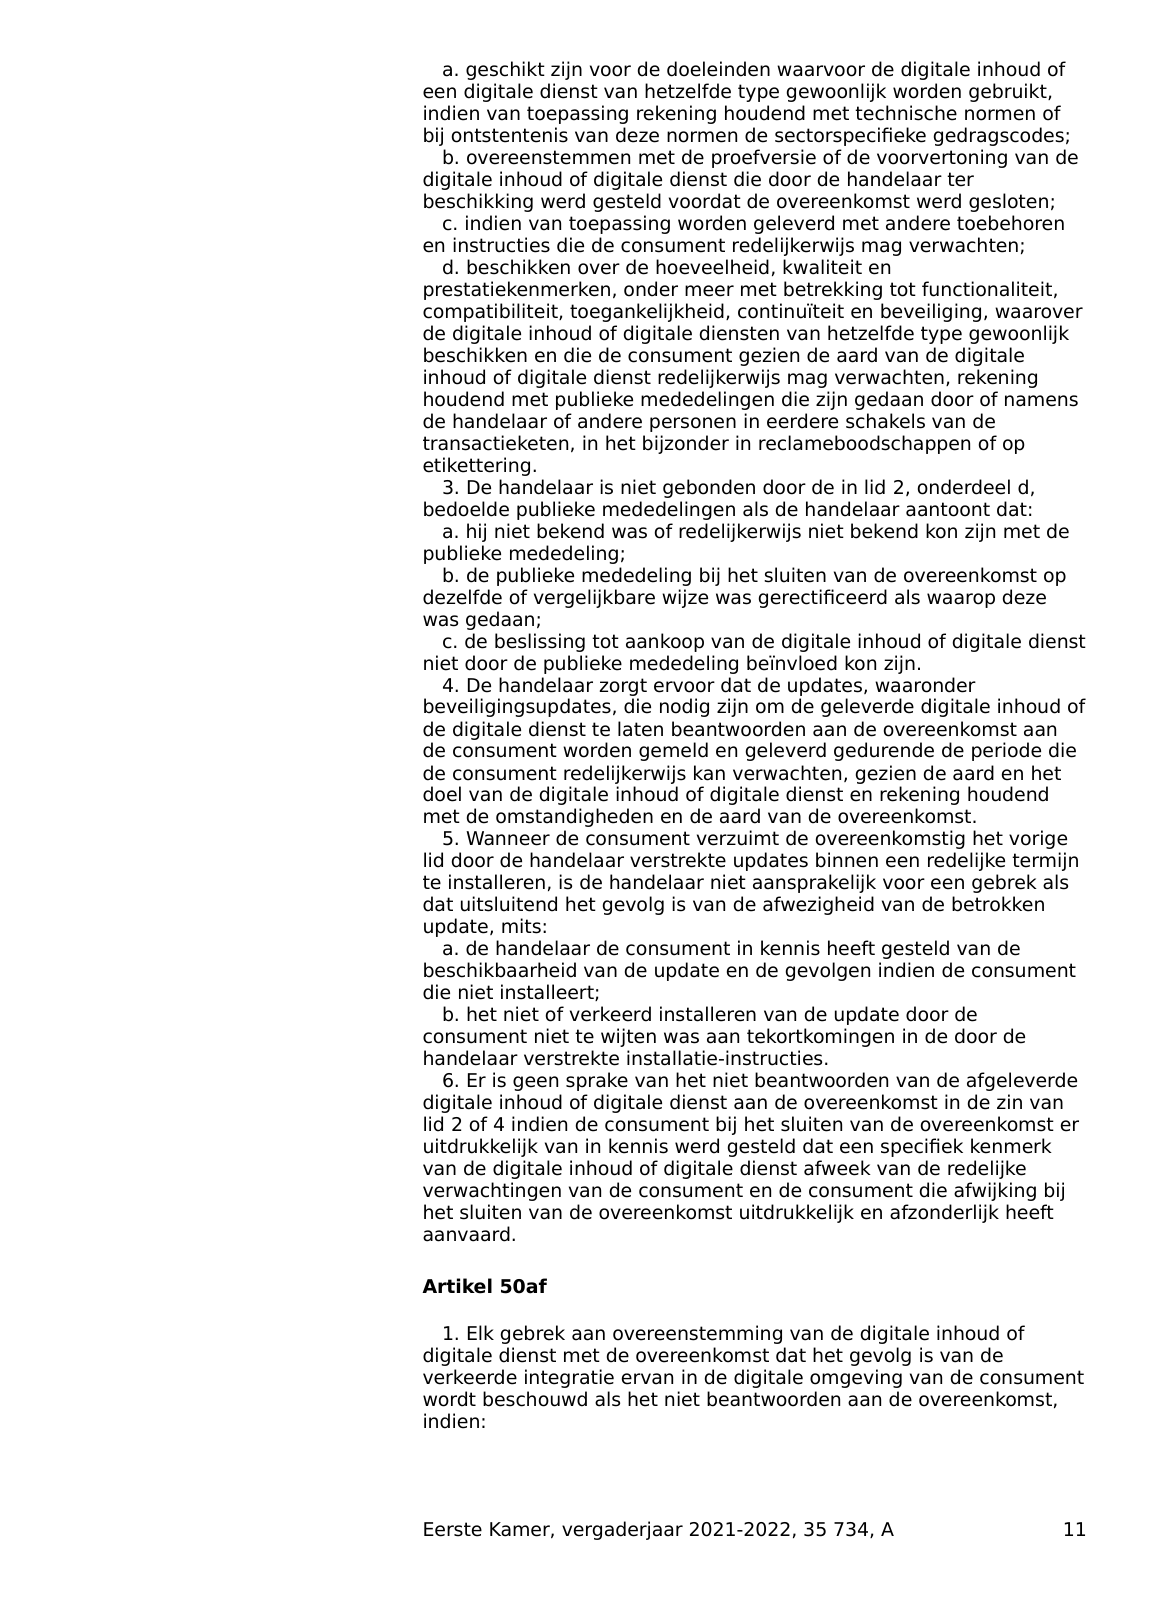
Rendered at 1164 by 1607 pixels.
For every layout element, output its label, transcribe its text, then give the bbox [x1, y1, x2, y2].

text 4. De handelaar zorgt ervoor dat de updates, waaronder beveiligingsupdates, die nodig zijn om de geleverde digitale inhoud of de digitale dienst te laten beantwoorden aan de overeenkomst aan de consument worden gemeld en geleverd gedurende de periode die de consument redelijkerwijs kan verwachten, gezien de aard en het doel van de digitale inhoud of digitale dienst en rekening houdend met de omstandigheden en de aard van de overeenkomst. [422, 674, 1087, 828]
text c. indien van toepassing worden geleverd met andere toebehoren en instructies die de consument redelijkerwijs mag verwachten; [422, 213, 1087, 257]
text b. het niet of verkeerd installeren van de update door de consument niet te wijten was aan tekortkomingen in de door de handelaar verstrekte installatie-instructies. [422, 1004, 1087, 1070]
text a. hij niet bekend was of redelijkerwijs niet bekend kon zijn met de publieke mededeling; [422, 521, 1087, 564]
text a. geschikt zijn voor de doeleinden waarvoor de digitale inhoud of een digitale dienst van hetzelfde type gewoonlijk worden gebruikt, indien van toepassing rekening houdend met technische normen of bij ontstentenis van deze normen de sectorspecifieke gedragscodes; [422, 59, 1087, 147]
text a. de handelaar de consument in kennis heeft gesteld van de beschikbaarheid van de update en de gevolgen indien de consument die niet installeert; [422, 938, 1087, 1004]
text 3. De handelaar is niet gebonden door de in lid 2, onderdeel d, bedoelde publieke mededelingen als de handelaar aantoont dat: [422, 477, 1087, 521]
text b. de publieke mededeling bij het sluiten van de overeenkomst op dezelfde of vergelijkbare wijze was gerectificeerd als waarop deze was gedaan; [422, 564, 1087, 631]
text c. de beslissing tot aankoop van de digitale inhoud of digitale dienst niet door de publieke mededeling beïnvloed kon zijn. [422, 631, 1087, 674]
text 1. Elk gebrek aan overeenstemming van de digitale inhoud of digitale dienst met de overeenkomst dat het gevolg is van de verkeerde integratie ervan in de digitale omgeving van de consument wordt beschouwd als het niet beantwoorden aan de overeenkomst, indien: [422, 1323, 1087, 1433]
text d. beschikken over de hoeveelheid, kwaliteit en prestatiekenmerken, onder meer met betrekking tot functionaliteit, compatibiliteit, toegankelijkheid, continuïteit en beveiliging, waarover de digitale inhoud of digitale diensten van hetzelfde type gewoonlijk beschikken en die de consument gezien de aard van de digitale inhoud of digitale dienst redelijkerwijs mag verwachten, rekening houdend met publieke mededelingen die zijn gedaan door of namens de handelaar of andere personen in eerdere schakels van de transactieketen, in het bijzonder in reclameboodschappen of op etikettering. [422, 257, 1087, 477]
subtitle Artikel 50af [422, 1276, 1087, 1298]
text 6. Er is geen sprake van het niet beantwoorden van de afgeleverde digitale inhoud of digitale dienst aan de overeenkomst in de zin van lid 2 of 4 indien de consument bij het sluiten van de overeenkomst er uitdrukkelijk van in kennis werd gesteld dat een specifiek kenmerk van de digitale inhoud of digitale dienst afweek van de redelijke verwachtingen van de consument en de consument die afwijking bij het sluiten van de overeenkomst uitdrukkelijk en afzonderlijk heeft aanvaard. [422, 1070, 1087, 1246]
text b. overeenstemmen met de proefversie of de voorvertoning van de digitale inhoud of digitale dienst die door de handelaar ter beschikking werd gesteld voordat de overeenkomst werd gesloten; [422, 147, 1087, 213]
text 5. Wanneer de consument verzuimt de overeenkomstig het vorige lid door de handelaar verstrekte updates binnen een redelijke termijn te installeren, is de handelaar niet aansprakelijk voor een gebrek als dat uitsluitend het gevolg is van de afwezigheid van de betrokken update, mits: [422, 828, 1087, 938]
